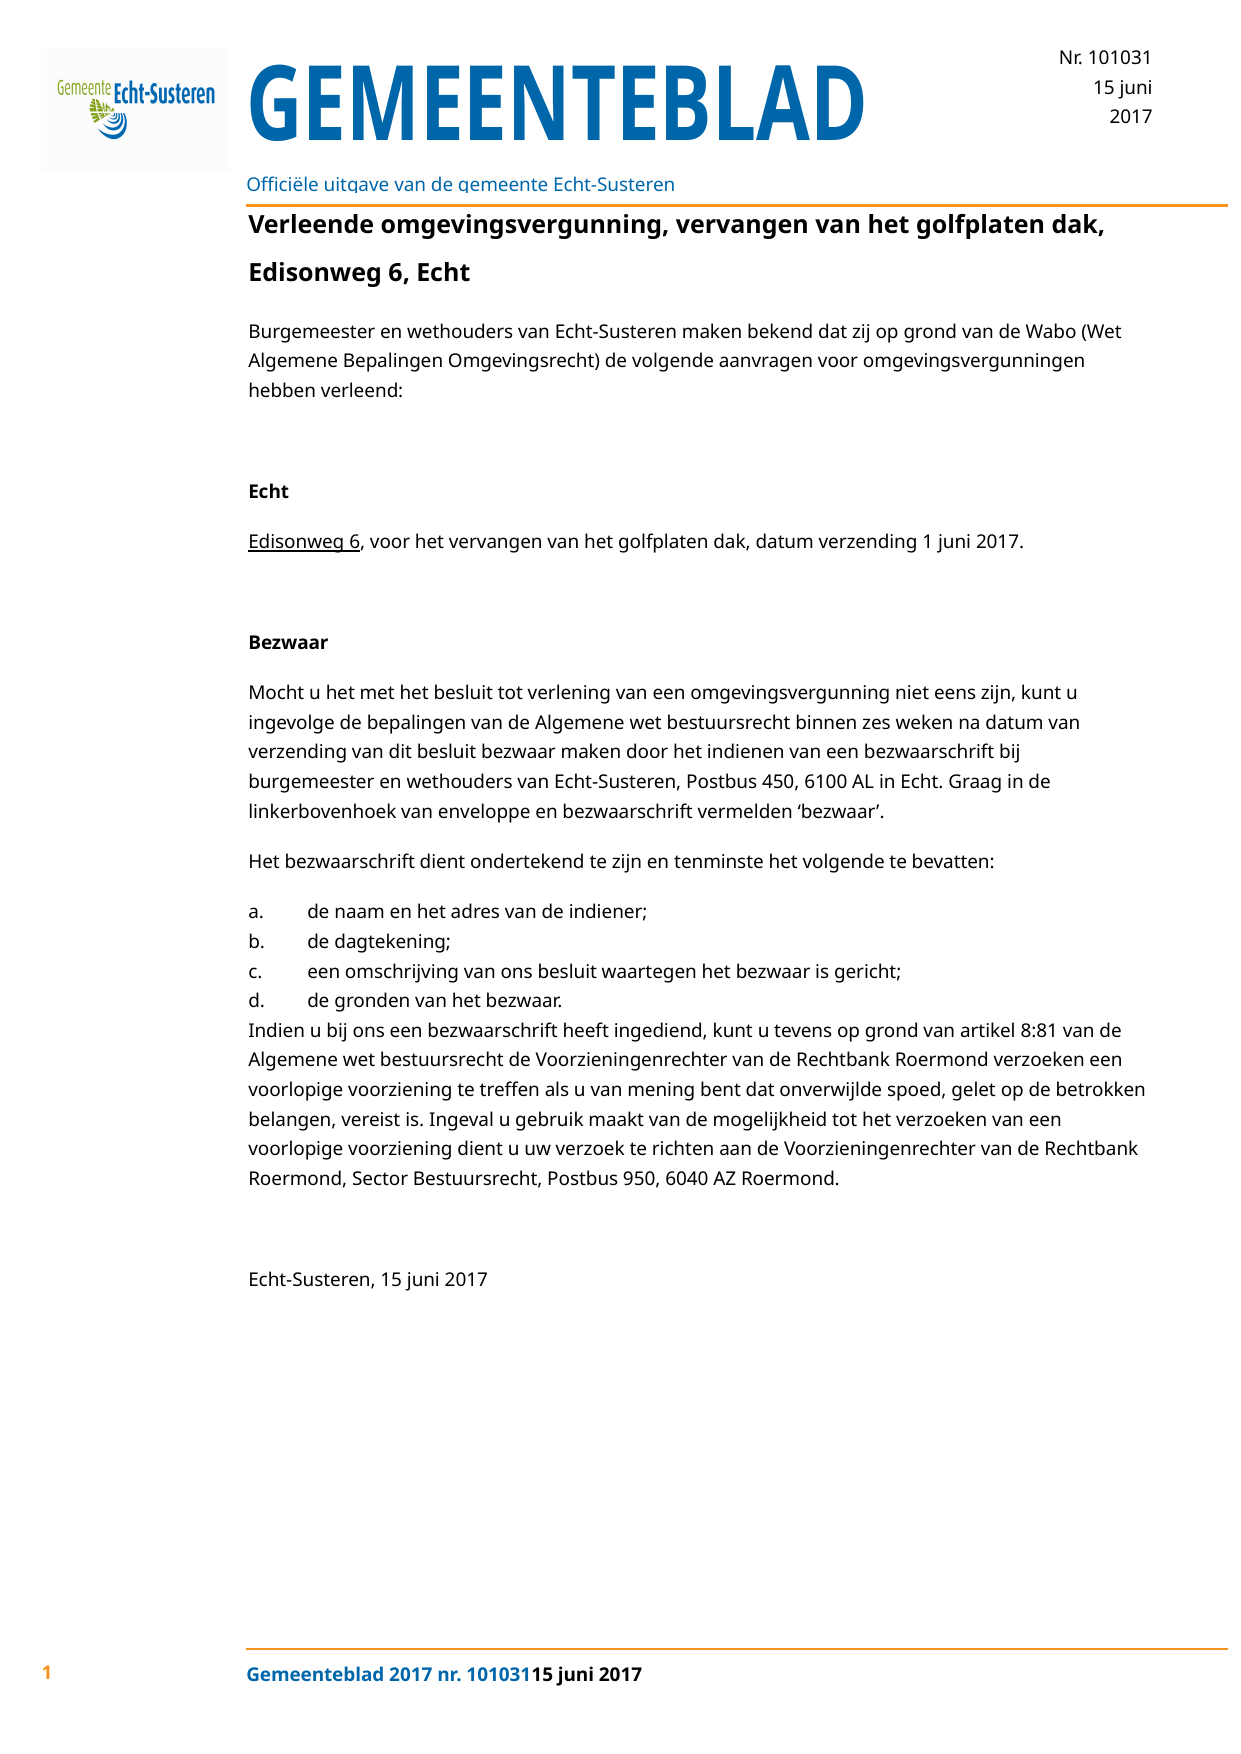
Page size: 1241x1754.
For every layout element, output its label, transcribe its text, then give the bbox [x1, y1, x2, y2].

text Verleende omgevingsvergunning, vervangen van het golfplaten dak, Edisonweg 6, Echt [248, 207, 1152, 288]
list een omschrijving van ons besluit waartegen het bezwaar is gericht; [248, 958, 1152, 984]
list de gronden van het bezwaar. [248, 987, 1152, 1013]
text Mocht u het met het besluit tot verlening van een omgevingsvergunning niet eens zijn, kunt u ingevolge de bepalingen van de Algemene wet bestuursrecht binnen zes weken na datum van verzending van dit besluit bezwaar maken door het indienen van een bezwaarschrift bij burgemeester en wethouders van Echt-Susteren, Postbus 450, 6100 AL in Echt. Graag in de linkerbovenhoek van enveloppe en bezwaarschrift vermelden ‘bezwaar’. [248, 679, 1152, 824]
text Burgemeester en wethouders van Echt-Susteren maken bekend dat zij op grond van de Wabo (Wet Algemene Bepalingen Omgevingsrecht) de volgende aanvragen voor omgevingsvergunningen hebben verleend: [248, 318, 1152, 403]
text Edisonweg 6, voor het vervangen van het golfplaten dak, datum verzending 1 juni 2017. [248, 528, 1152, 554]
text Het bezwaarschrift dient ondertekend te zijn en tenminste het volgende te bevatten: [248, 848, 1152, 874]
text Indien u bij ons een bezwaarschrift heeft ingediend, kunt u tevens op grond van artikel 8:81 van de Algemene wet bestuursrecht de Voorzieningenrechter van de Rechtbank Roermond verzoeken een voorlopige voorziening te treffen als u van mening bent dat onverwijlde spoed, gelet op de betrokken belangen, vereist is. Ingeval u gebruik maakt van de mogelijkheid tot het verzoeken van een voorlopige voorziening dient u uw verzoek te richten aan de Voorzieningenrechter van de Rechtbank Roermond, Sector Bestuursrecht, Postbus 950, 6040 AZ Roermond. [248, 1017, 1152, 1191]
text Bezwaar [248, 629, 1152, 655]
list de naam en het adres van de indiener; [248, 899, 1152, 924]
picture [41, 47, 231, 172]
text Echt-Susteren, 15 juni 2017 [248, 1266, 1152, 1292]
list de dagtekening; [248, 928, 1152, 954]
text Echt [248, 478, 1152, 504]
